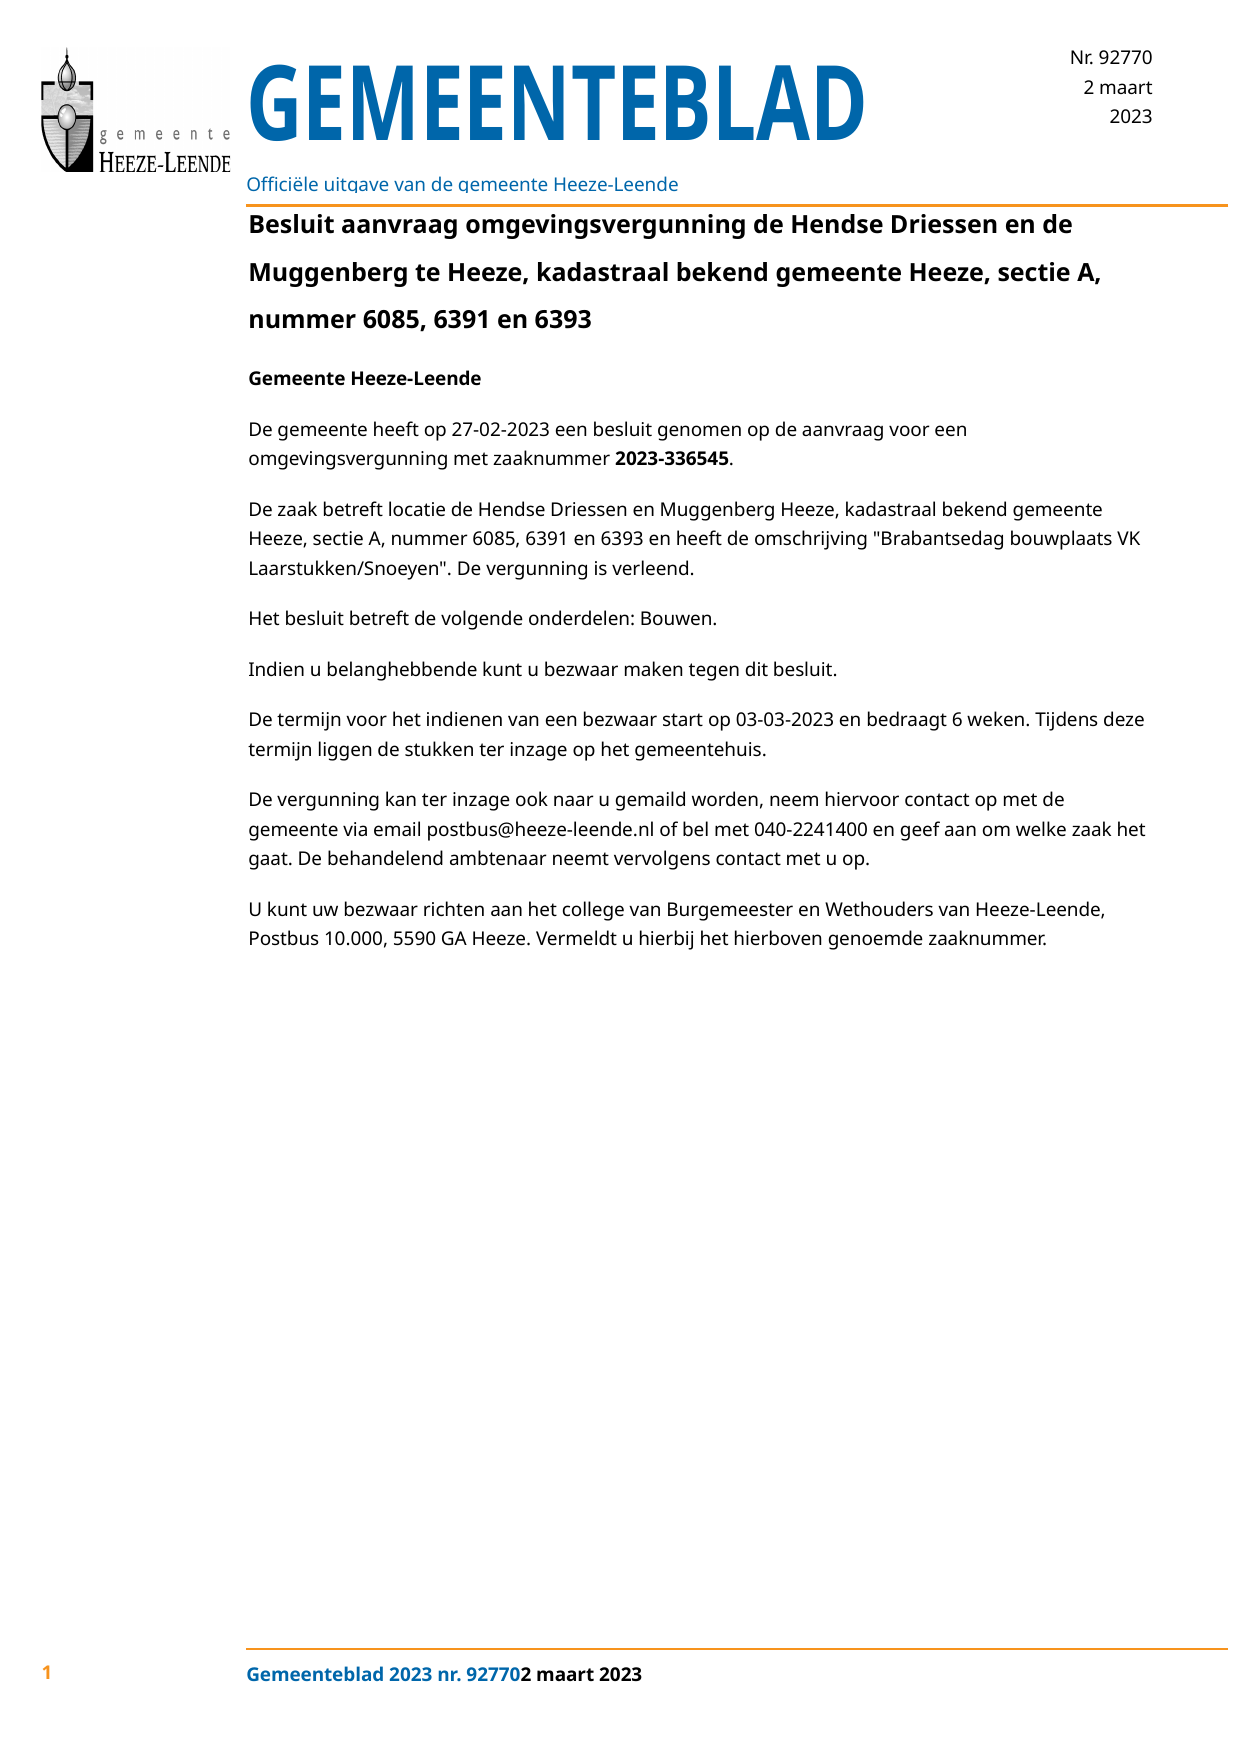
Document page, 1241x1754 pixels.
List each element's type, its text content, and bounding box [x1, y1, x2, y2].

text De gemeente heeft op 27-02-2023 een besluit genomen op de aanvraag voor een omgevingsvergunning met zaaknummer 2023-336545. [248, 416, 1152, 471]
text De termijn voor het indienen van een bezwaar start op 03-03-2023 en bedraagt 6 weken. Tijdens deze termijn liggen de stukken ter inzage op het gemeentehuis. [248, 706, 1152, 762]
text De zaak betreft locatie de Hendse Driessen en Muggenberg Heeze, kadastraal bekend gemeente Heeze, sectie A, nummer 6085, 6391 en 6393 en heeft de omschrijving "Brabantsedag bouwplaats VK Laarstukken/Snoeyen". De vergunning is verleend. [248, 496, 1152, 581]
text Het besluit betreft de volgende onderdelen: Bouwen. [248, 606, 1152, 631]
text Gemeente Heeze-Leende [248, 366, 1152, 391]
text Indien u belanghebbende kunt u bezwaar maken tegen dit besluit. [248, 656, 1152, 682]
text De vergunning kan ter inzage ook naar u gemaild worden, neem hiervoor contact op met de gemeente via email postbus@heeze-leende.nl of bel met 040-2241400 en geef aan om welke zaak het gaat. De behandelend ambtenaar neemt vervolgens contact met u op. [248, 786, 1152, 871]
picture [41, 47, 231, 172]
text U kunt uw bezwaar richten aan het college van Burgemeester en Wethouders van Heeze-Leende, Postbus 10.000, 5590 GA Heeze. Vermeldt u hierbij het hierboven genoemde zaaknummer. [248, 896, 1152, 951]
text Besluit aanvraag omgevingsvergunning de Hendse Driessen en de Muggenberg te Heeze, kadastraal bekend gemeente Heeze, sectie A, nummer 6085, 6391 en 6393 [248, 207, 1152, 336]
